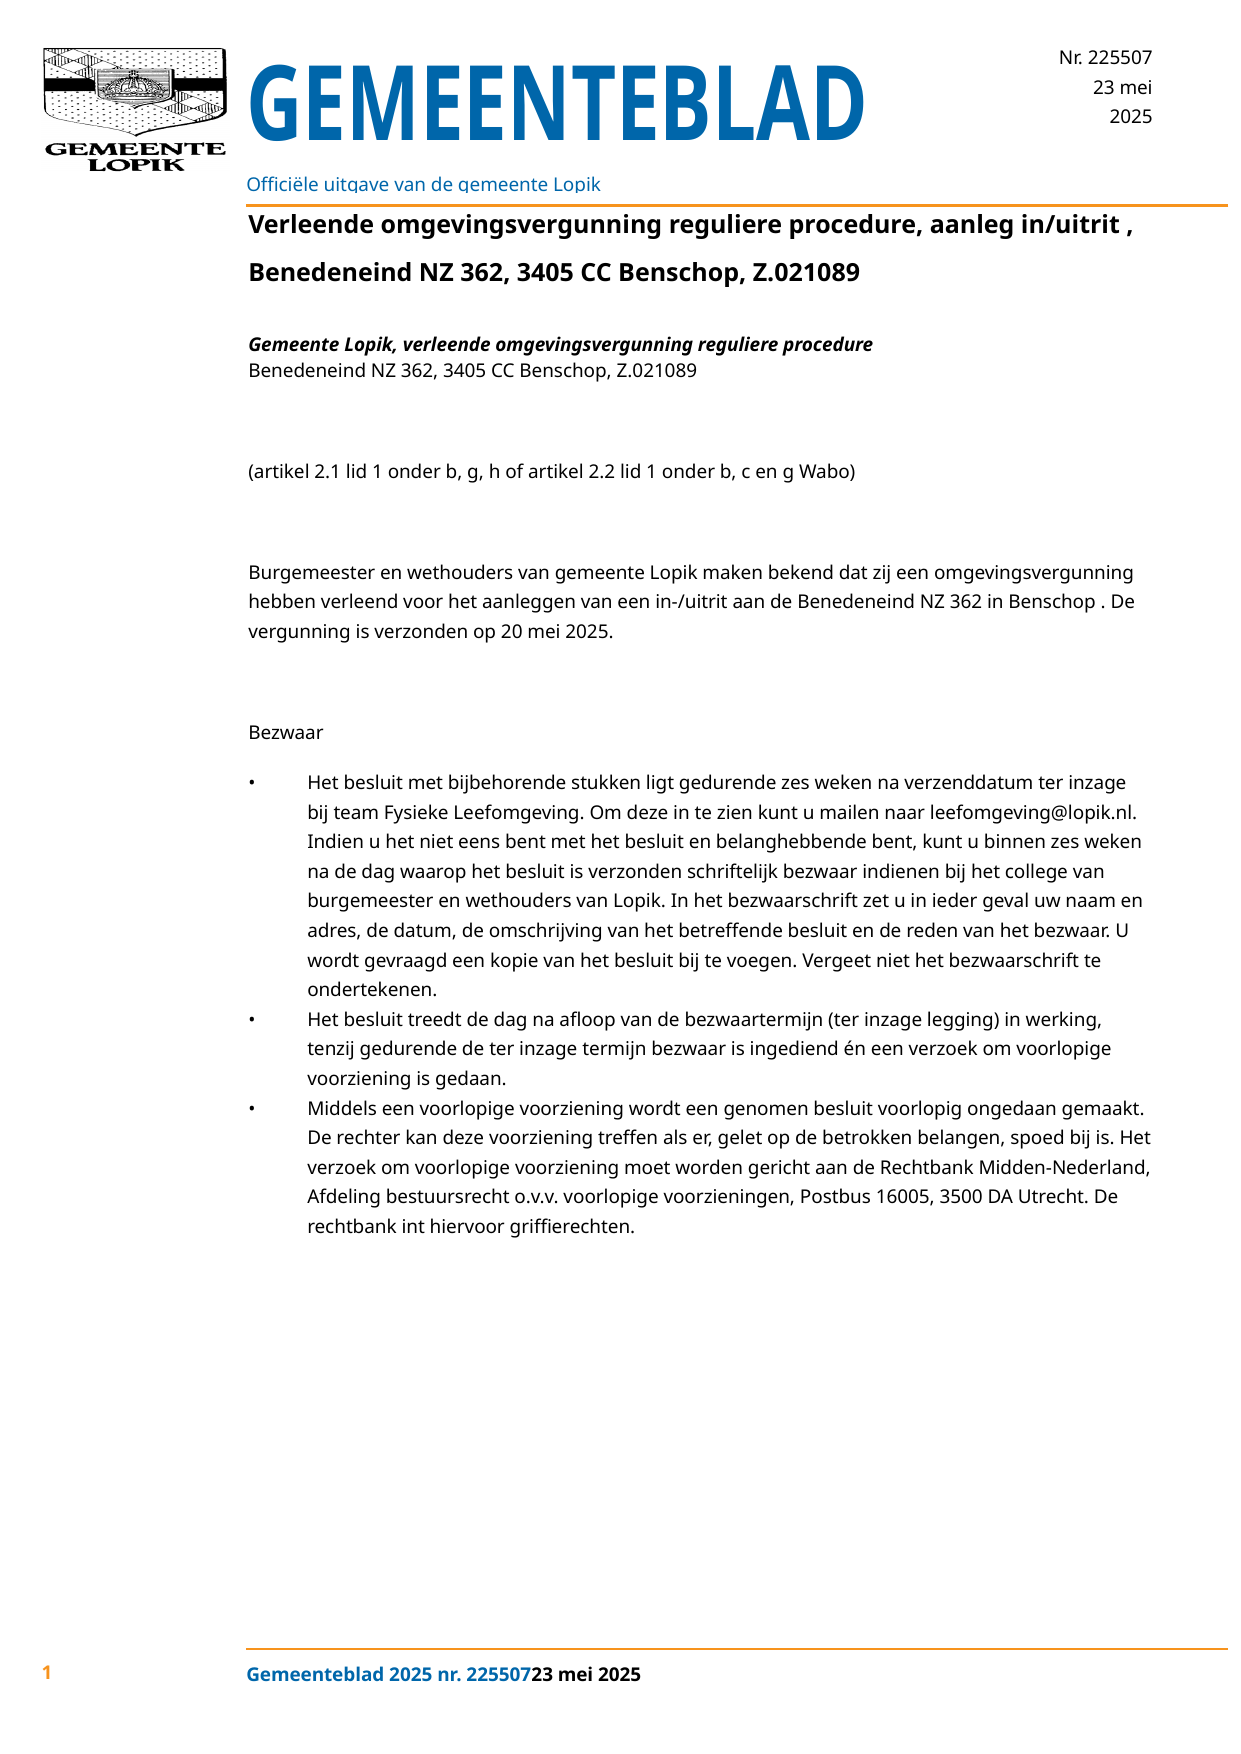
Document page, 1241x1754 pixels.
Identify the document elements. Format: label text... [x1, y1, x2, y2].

text Verleende omgevingsvergunning reguliere procedure, aanleg in/uitrit , Benedeneind NZ 362, 3405 CC Benschop, Z.021089 [248, 207, 1152, 288]
list Het besluit met bijbehorende stukken ligt gedurende zes weken na verzenddatum ter inzage bij team Fysieke Leefomgeving. Om deze in te zien kunt u mailen naar leefomgeving@lopik.nl. Indien u het niet eens bent met het besluit en belanghebbende bent, kunt u binnen zes weken na de dag waarop het besluit is verzonden schriftelijk bezwaar indienen bij het college van burgemeester en wethouders van Lopik. In het bezwaarschrift zet u in ieder geval uw naam en adres, de datum, de omschrijving van het betreffende besluit en de reden van het bezwaar. U wordt gevraagd een kopie van het besluit bij te voegen. Vergeet niet het bezwaarschrift te ondertekenen. [248, 769, 1152, 1002]
list Middels een voorlopige voorziening wordt een genomen besluit voorlopig ongedaan gemaakt. De rechter kan deze voorziening treffen als er, gelet op de betrokken belangen, spoed bij is. Het verzoek om voorlopige voorziening moet worden gericht aan de Rechtbank Midden-Nederland, Afdeling bestuursrecht o.v.v. voorlopige voorzieningen, Postbus 16005, 3500 DA Utrecht. De rechtbank int hiervoor griffierechten. [248, 1095, 1152, 1239]
text Burgemeester en wethouders van gemeente Lopik maken bekend dat zij een omgevingsvergunning hebben verleend voor het aanleggen van een in-/uitrit aan de Benedeneind NZ 362 in Benschop . De vergunning is verzonden op 20 mei 2025. [248, 559, 1152, 644]
picture [41, 47, 231, 172]
list Het besluit treedt de dag na afloop van de bezwaartermijn (ter inzage legging) in werking, tenzij gedurende de ter inzage termijn bezwaar is ingediend én een verzoek om voorlopige voorziening is gedaan. [248, 1006, 1152, 1091]
text Benedeneind NZ 362, 3405 CC Benschop, Z.021089 [248, 357, 1152, 383]
text Gemeente Lopik, verleende omgevingsvergunning reguliere procedure [248, 331, 1152, 357]
text Bezwaar [248, 719, 1152, 744]
text (artikel 2.1 lid 1 onder b, g, h of artikel 2.2 lid 1 onder b, c en g Wabo) [248, 458, 1152, 484]
